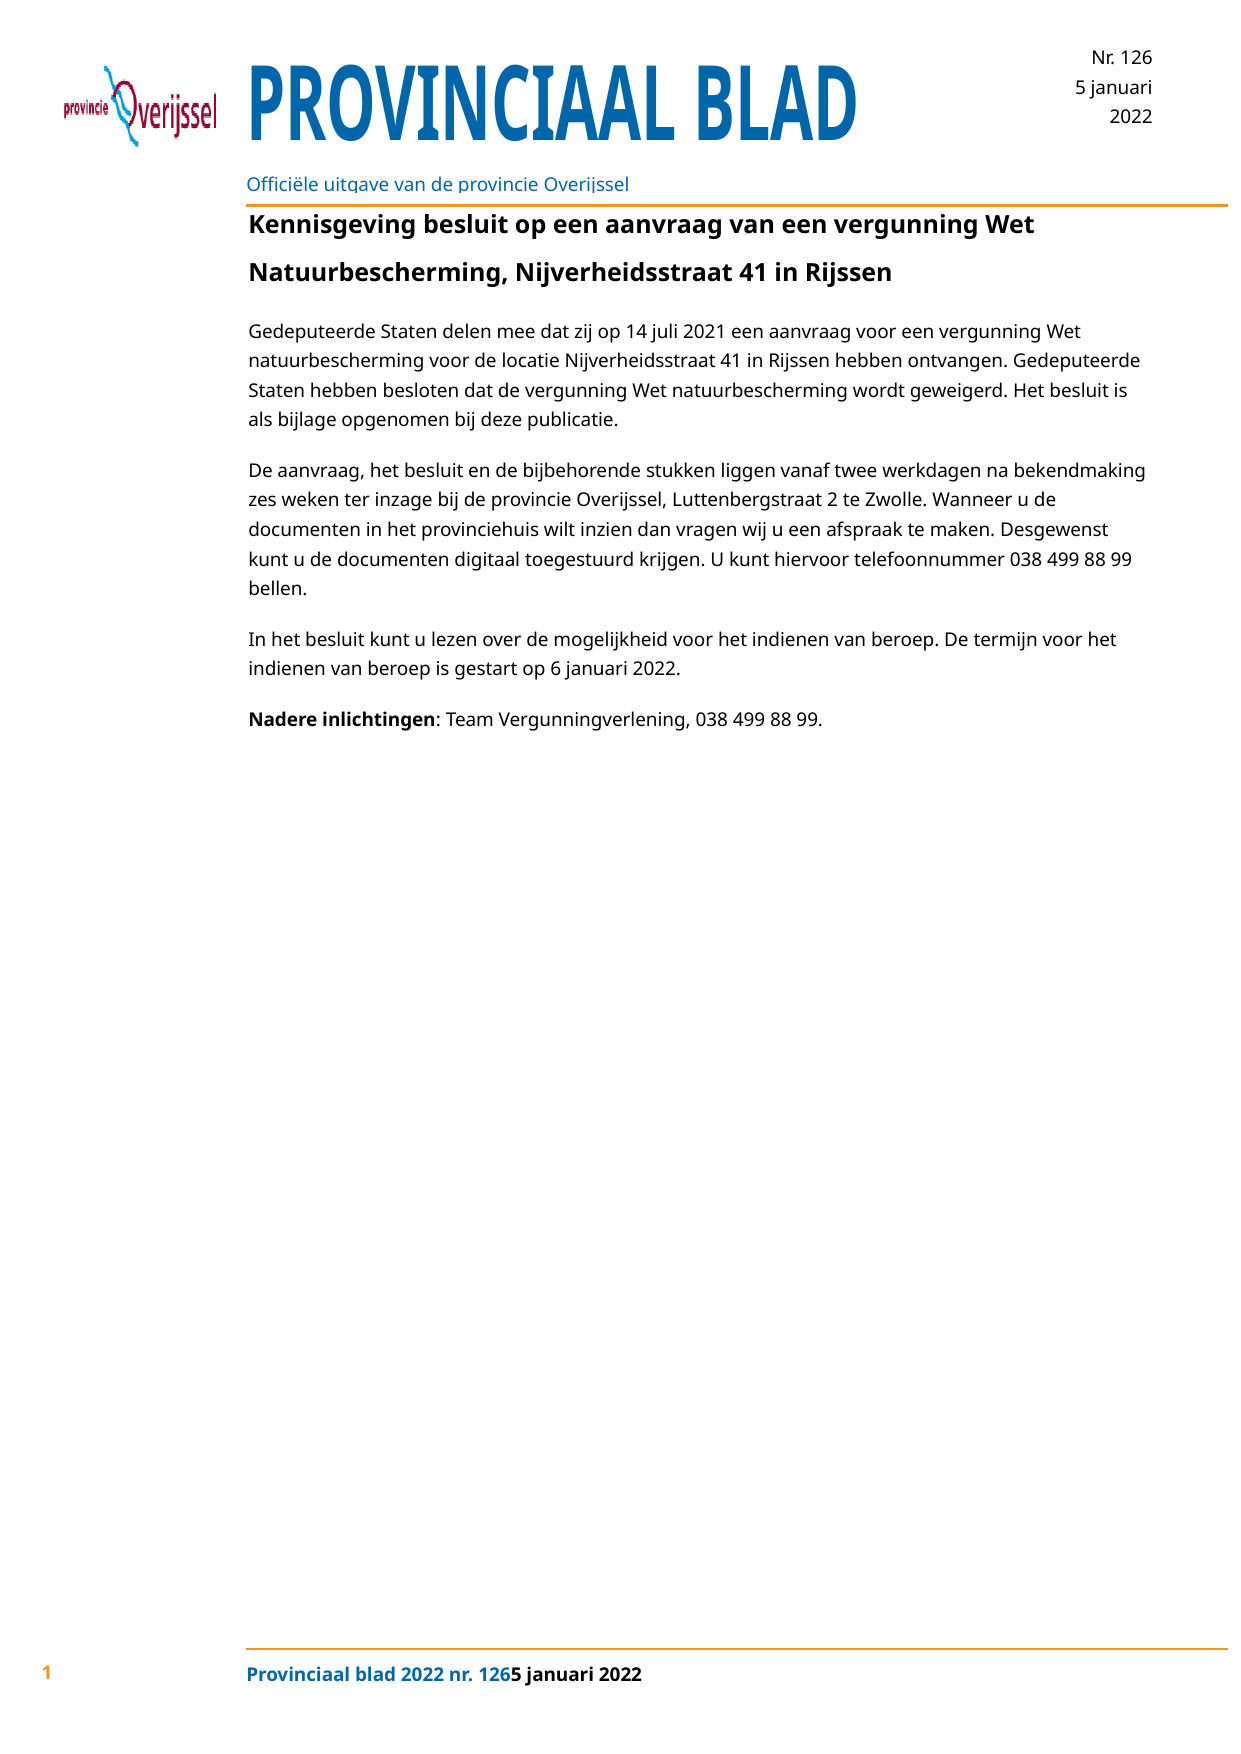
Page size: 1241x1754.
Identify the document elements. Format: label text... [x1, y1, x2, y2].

text Gedeputeerde Staten delen mee dat zij op 14 juli 2021 een aanvraag voor een vergunning Wet natuurbescherming voor de locatie Nijverheidsstraat 41 in Rijssen hebben ontvangen. Gedeputeerde Staten hebben besloten dat de vergunning Wet natuurbescherming wordt geweigerd. Het besluit is als bijlage opgenomen bij deze publicatie. [248, 318, 1152, 432]
picture [41, 47, 231, 172]
text Kennisgeving besluit op een aanvraag van een vergunning Wet Natuurbescherming, Nijverheidsstraat 41 in Rijssen [248, 207, 1152, 288]
text De aanvraag, het besluit en de bijbehorende stukken liggen vanaf twee werkdagen na bekendmaking zes weken ter inzage bij de provincie Overijssel, Luttenbergstraat 2 te Zwolle. Wanneer u de documenten in het provinciehuis wilt inzien dan vragen wij u een afspraak te maken. Desgewenst kunt u de documenten digitaal toegestuurd krijgen. U kunt hiervoor telefoonnummer 038 499 88 99 bellen. [248, 457, 1152, 601]
text In het besluit kunt u lezen over de mogelijkheid voor het indienen van beroep. De termijn voor het indienen van beroep is gestart op 6 januari 2022. [248, 626, 1152, 681]
text Nadere inlichtingen: Team Vergunningverlening, 038 499 88 99. [248, 706, 1152, 732]
